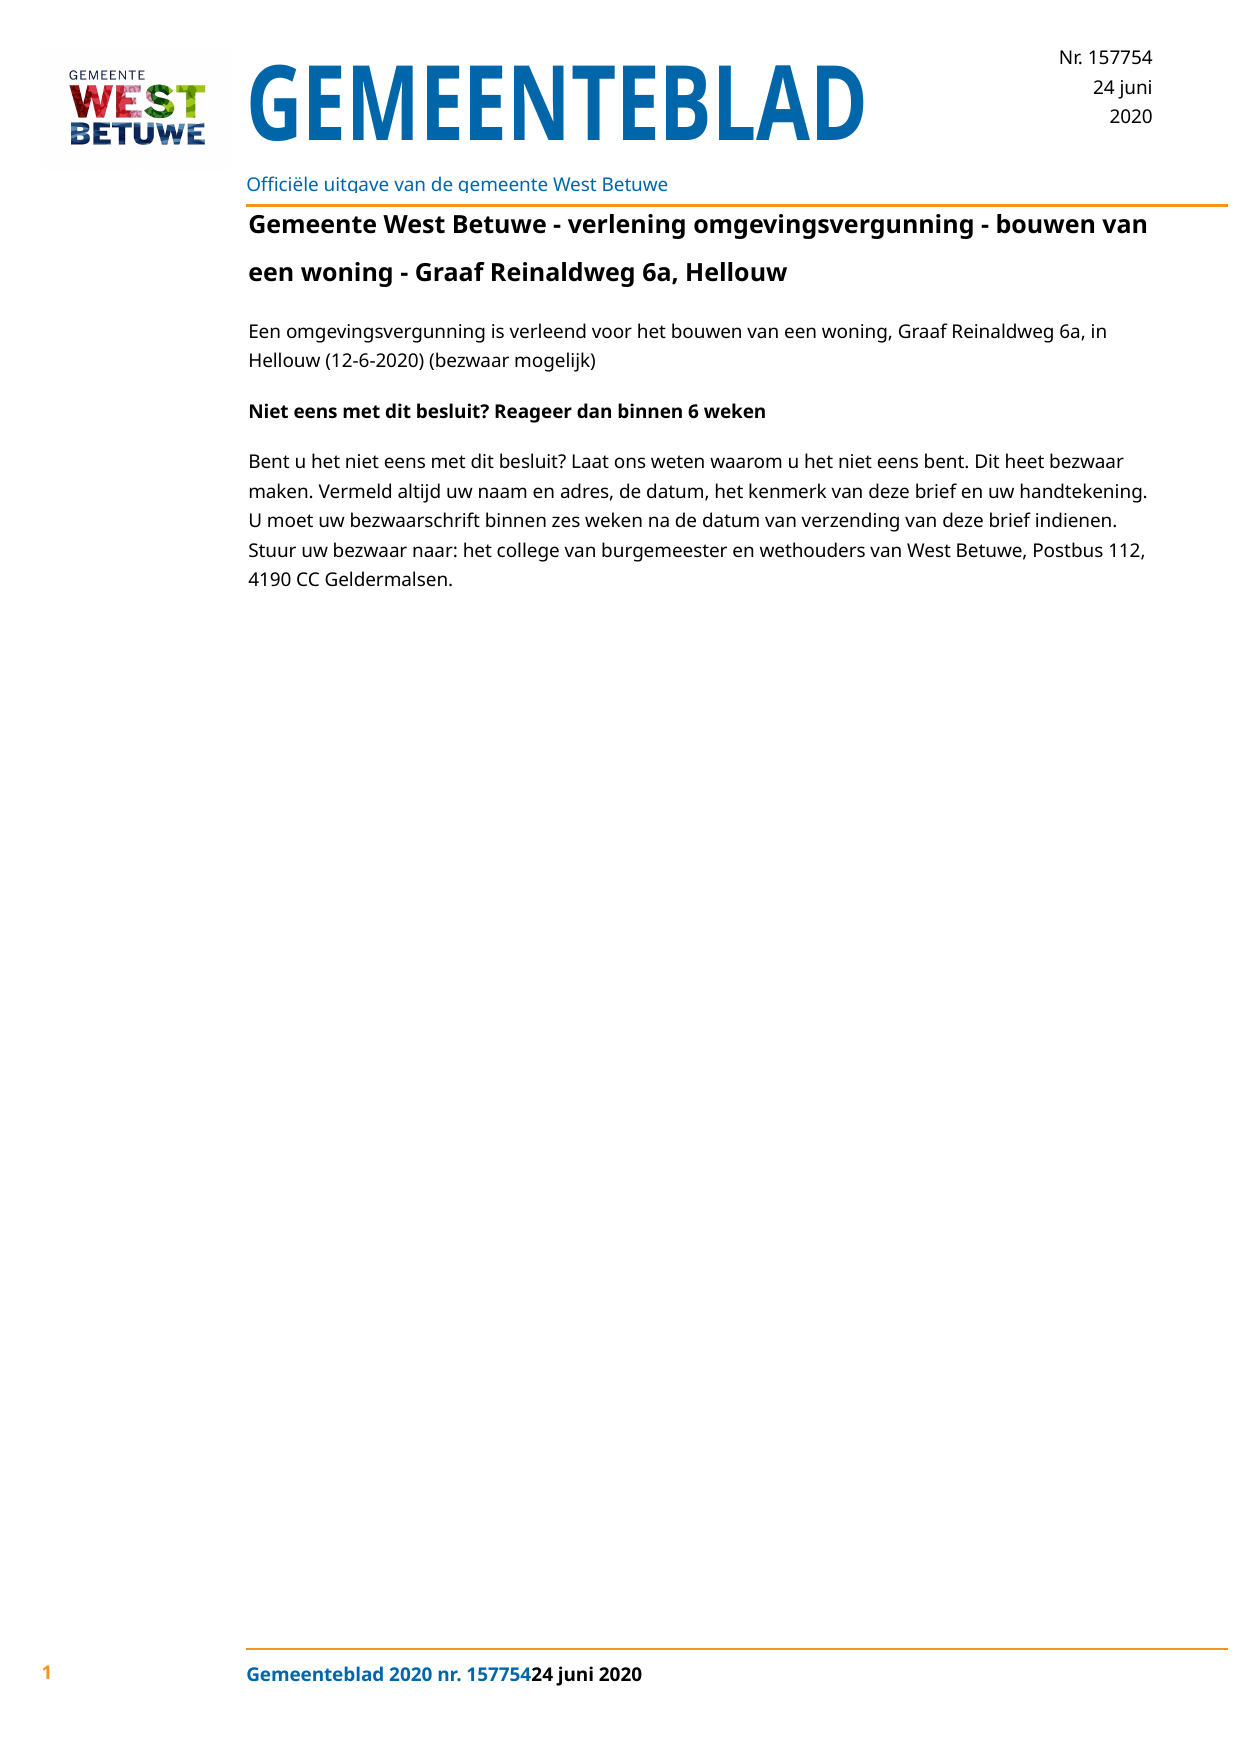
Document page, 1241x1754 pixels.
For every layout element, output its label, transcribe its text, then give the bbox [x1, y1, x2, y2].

text Gemeente West Betuwe - verlening omgevingsvergunning - bouwen van een woning - Graaf Reinaldweg 6a, Hellouw [248, 207, 1152, 288]
picture [41, 47, 231, 172]
text Bent u het niet eens met dit besluit? Laat ons weten waarom u het niet eens bent. Dit heet bezwaar maken. Vermeld altijd uw naam en adres, de datum, het kenmerk van deze brief en uw handtekening. U moet uw bezwaarschrift binnen zes weken na de datum van verzending van deze brief indienen. Stuur uw bezwaar naar: het college van burgemeester en wethouders van West Betuwe, Postbus 112, 4190 CC Geldermalsen. [248, 448, 1152, 592]
text Niet eens met dit besluit? Reageer dan binnen 6 weken [248, 398, 1152, 424]
text Een omgevingsvergunning is verleend voor het bouwen van een woning, Graaf Reinaldweg 6a, in Hellouw (12-6-2020) (bezwaar mogelijk) [248, 318, 1152, 373]
